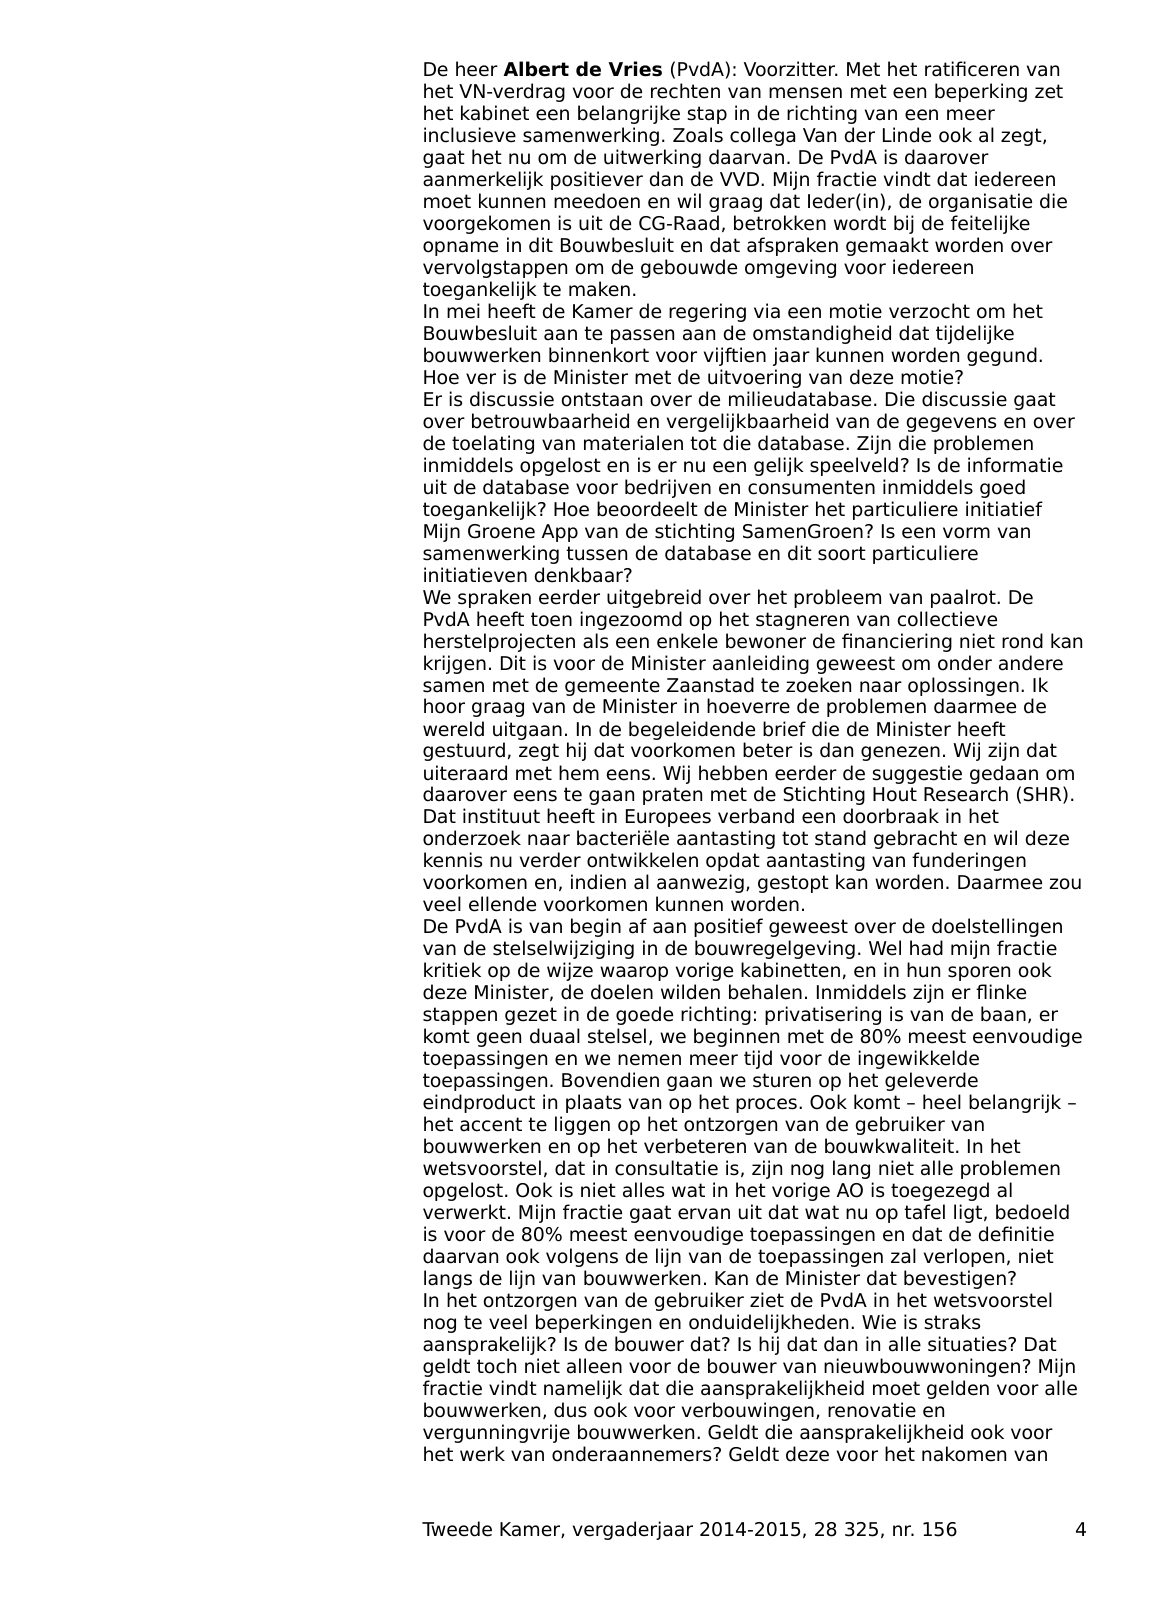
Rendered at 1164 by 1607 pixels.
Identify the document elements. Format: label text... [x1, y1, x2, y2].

text We spraken eerder uitgebreid over het probleem van paalrot. De PvdA heeft toen ingezoomd op het stagneren van collectieve herstelprojecten als een enkele bewoner de financiering niet rond kan krijgen. Dit is voor de Minister aanleiding geweest om onder andere samen met de gemeente Zaanstad te zoeken naar oplossingen. Ik hoor graag van de Minister in hoeverre de problemen daarmee de wereld uitgaan. In de begeleidende brief die de Minister heeft gestuurd, zegt hij dat voorkomen beter is dan genezen. Wij zijn dat uiteraard met hem eens. Wij hebben eerder de suggestie gedaan om daarover eens te gaan praten met de Stichting Hout Research (SHR). Dat instituut heeft in Europees verband een doorbraak in het onderzoek naar bacteriële aantasting tot stand gebracht en wil deze kennis nu verder ontwikkelen opdat aantasting van funderingen voorkomen en, indien al aanwezig, gestopt kan worden. Daarmee zou veel ellende voorkomen kunnen worden. [422, 587, 1087, 916]
text In mei heeft de Kamer de regering via een motie verzocht om het Bouwbesluit aan te passen aan de omstandigheid dat tijdelijke bouwwerken binnenkort voor vijftien jaar kunnen worden gegund. Hoe ver is de Minister met de uitvoering van deze motie? [422, 301, 1087, 389]
text De PvdA is van begin af aan positief geweest over de doelstellingen van de stelselwijziging in de bouwregelgeving. Wel had mijn fractie kritiek op de wijze waarop vorige kabinetten, en in hun sporen ook deze Minister, de doelen wilden behalen. Inmiddels zijn er flinke stappen gezet in de goede richting: privatisering is van de baan, er komt geen duaal stelsel, we beginnen met de 80% meest eenvoudige toepassingen en we nemen meer tijd voor de ingewikkelde toepassingen. Bovendien gaan we sturen op het geleverde eindproduct in plaats van op het proces. Ook komt – heel belangrijk – het accent te liggen op het ontzorgen van de gebruiker van bouwwerken en op het verbeteren van de bouwkwaliteit. In het wetsvoorstel, dat in consultatie is, zijn nog lang niet alle problemen opgelost. Ook is niet alles wat in het vorige AO is toegezegd al verwerkt. Mijn fractie gaat ervan uit dat wat nu op tafel ligt, bedoeld is voor de 80% meest eenvoudige toepassingen en dat de definitie daarvan ook volgens de lijn van de toepassingen zal verlopen, niet langs de lijn van bouwwerken. Kan de Minister dat bevestigen? [422, 916, 1087, 1290]
text De heer Albert de Vries (PvdA): Voorzitter. Met het ratificeren van het VN-verdrag voor de rechten van mensen met een beperking zet het kabinet een belangrijke stap in de richting van een meer inclusieve samenwerking. Zoals collega Van der Linde ook al zegt, gaat het nu om de uitwerking daarvan. De PvdA is daarover aanmerkelijk positiever dan de VVD. Mijn fractie vindt dat iedereen moet kunnen meedoen en wil graag dat Ieder(in), de organisatie die voorgekomen is uit de CG-Raad, betrokken wordt bij de feitelijke opname in dit Bouwbesluit en dat afspraken gemaakt worden over vervolgstappen om de gebouwde omgeving voor iedereen toegankelijk te maken. [422, 59, 1087, 301]
text In het ontzorgen van de gebruiker ziet de PvdA in het wetsvoorstel nog te veel beperkingen en onduidelijkheden. Wie is straks aansprakelijk? Is de bouwer dat? Is hij dat dan in alle situaties? Dat geldt toch niet alleen voor de bouwer van nieuwbouwwoningen? Mijn fractie vindt namelijk dat die aansprakelijkheid moet gelden voor alle bouwwerken, dus ook voor verbouwingen, renovatie en vergunningvrije bouwwerken. Geldt die aansprakelijkheid ook voor het werk van onderaannemers? Geldt deze voor het nakomen van [422, 1290, 1087, 1466]
text Er is discussie ontstaan over de milieudatabase. Die discussie gaat over betrouwbaarheid en vergelijkbaarheid van de gegevens en over de toelating van materialen tot die database. Zijn die problemen inmiddels opgelost en is er nu een gelijk speelveld? Is de informatie uit de database voor bedrijven en consumenten inmiddels goed toegankelijk? Hoe beoordeelt de Minister het particuliere initiatief Mijn Groene App van de stichting SamenGroen? Is een vorm van samenwerking tussen de database en dit soort particuliere initiatieven denkbaar? [422, 389, 1087, 587]
